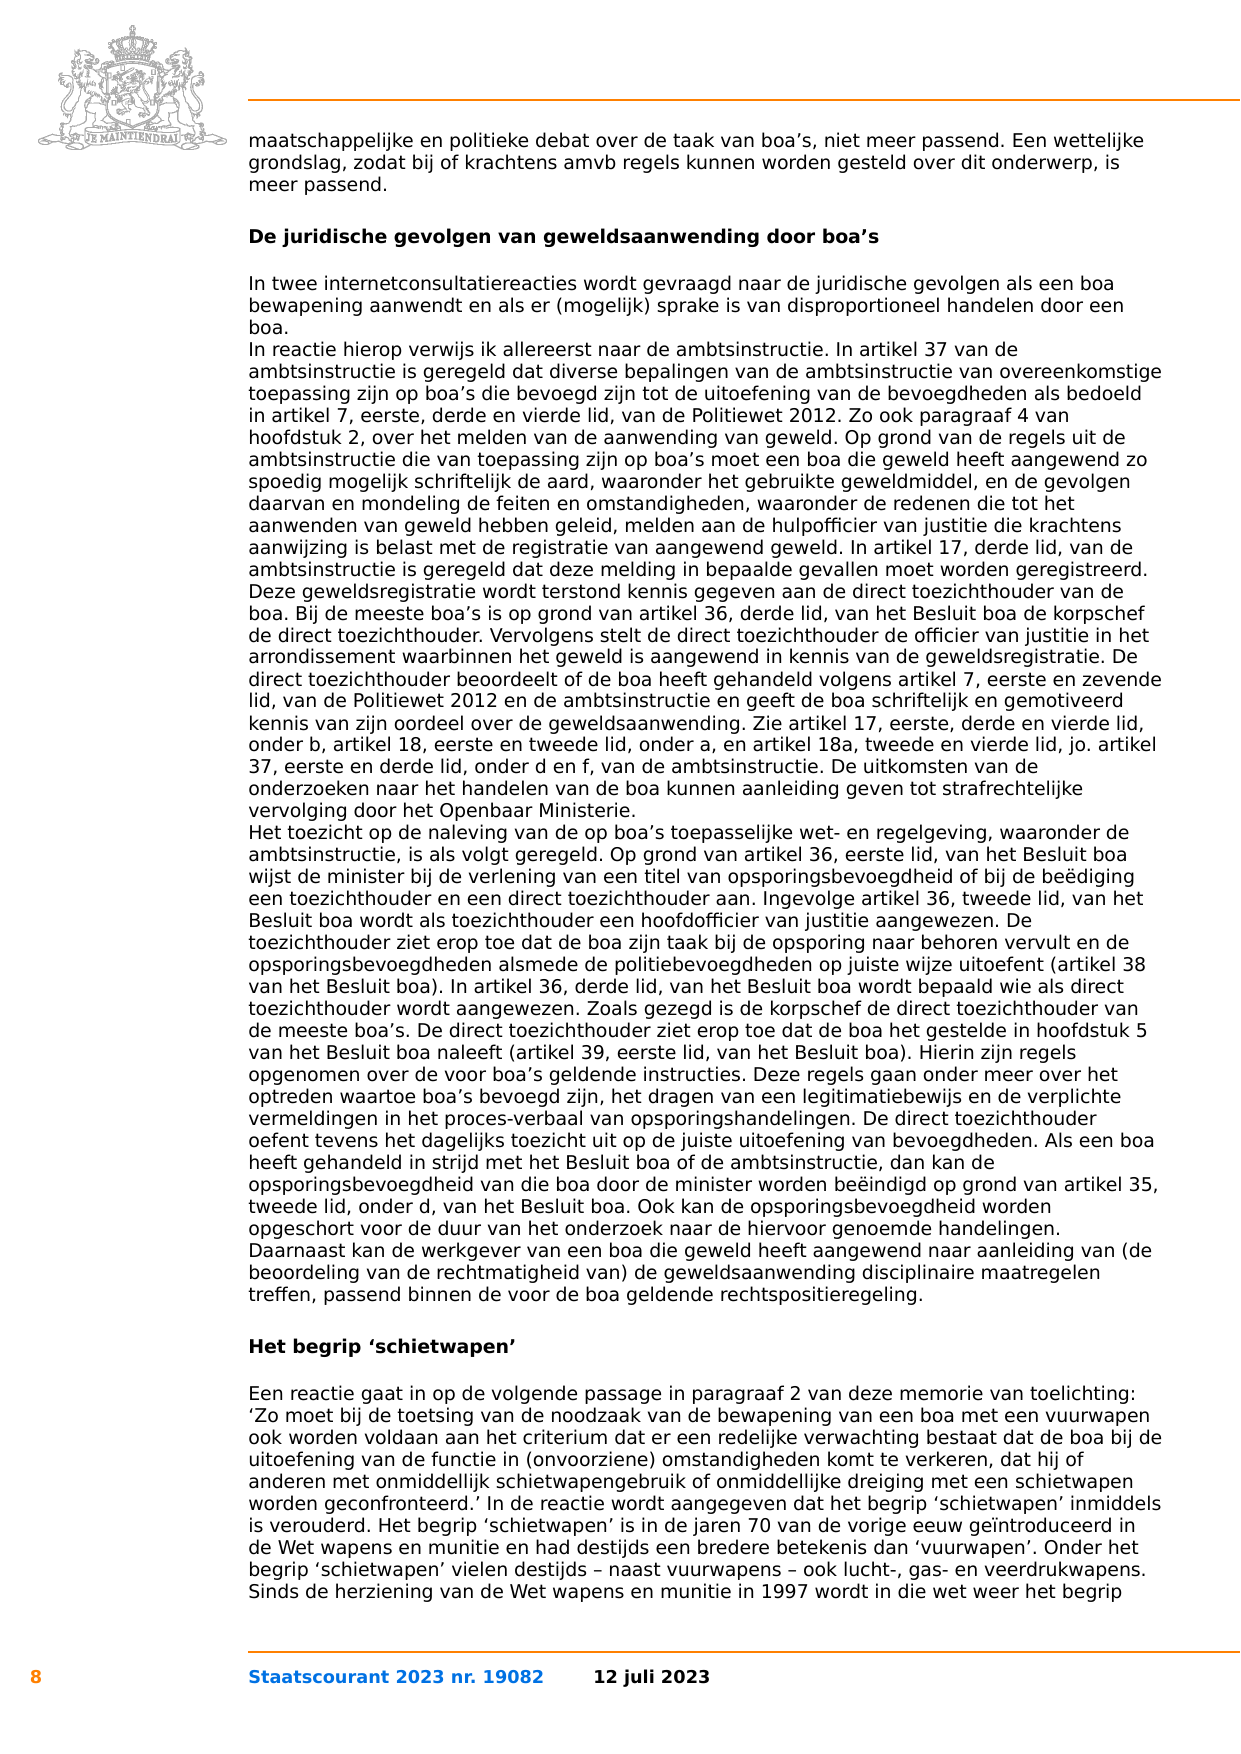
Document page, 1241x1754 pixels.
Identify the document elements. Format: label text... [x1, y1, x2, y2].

picture [38, 25, 227, 150]
text maatschappelijke en politieke debat over de taak van boa’s, niet meer passend. Een wettelijke grondslag, zodat bij of krachtens amvb regels kunnen worden gesteld over dit onderwerp, is meer passend. [248, 130, 1163, 196]
subtitle De juridische gevolgen van geweldsaanwending door boa’s [248, 226, 1163, 248]
text Het toezicht op de naleving van de op boa’s toepasselijke wet- en regelgeving, waaronder de ambtsinstructie, is als volgt geregeld. Op grond van artikel 36, eerste lid, van het Besluit boa wijst de minister bij de verlening van een titel van opsporingsbevoegdheid of bij de beëdiging een toezichthouder en een direct toezichthouder aan. Ingevolge artikel 36, tweede lid, van het Besluit boa wordt als toezichthouder een hoofdofficier van justitie aangewezen. De toezichthouder ziet erop toe dat de boa zijn taak bij de opsporing naar behoren vervult en de opsporingsbevoegdheden alsmede de politiebevoegdheden op juiste wijze uitoefent (artikel 38 van het Besluit boa). In artikel 36, derde lid, van het Besluit boa wordt bepaald wie als direct toezichthouder wordt aangewezen. Zoals gezegd is de korpschef de direct toezichthouder van de meeste boa’s. De direct toezichthouder ziet erop toe dat de boa het gestelde in hoofdstuk 5 van het Besluit boa naleeft (artikel 39, eerste lid, van het Besluit boa). Hierin zijn regels opgenomen over de voor boa’s geldende instructies. Deze regels gaan onder meer over het optreden waartoe boa’s bevoegd zijn, het dragen van een legitimatiebewijs en de verplichte vermeldingen in het proces-verbaal van opsporingshandelingen. De direct toezichthouder oefent tevens het dagelijks toezicht uit op de juiste uitoefening van bevoegdheden. Als een boa heeft gehandeld in strijd met het Besluit boa of de ambtsinstructie, dan kan de opsporingsbevoegdheid van die boa door de minister worden beëindigd op grond van artikel 35, tweede lid, onder d, van het Besluit boa. Ook kan de opsporingsbevoegdheid worden opgeschort voor de duur van het onderzoek naar de hiervoor genoemde handelingen. Daarnaast kan de werkgever van een boa die geweld heeft aangewend naar aanleiding van (de beoordeling van de rechtmatigheid van) de geweldsaanwending disciplinaire maatregelen treffen, passend binnen de voor de boa geldende rechtspositieregeling. [248, 822, 1163, 1306]
subtitle Het begrip ‘schietwapen’ [248, 1336, 1163, 1358]
text In twee internetconsultatiereacties wordt gevraagd naar de juridische gevolgen als een boa bewapening aanwendt en als er (mogelijk) sprake is van disproportioneel handelen door een boa. [248, 273, 1163, 339]
text In reactie hierop verwijs ik allereerst naar de ambtsinstructie. In artikel 37 van de ambtsinstructie is geregeld dat diverse bepalingen van de ambtsinstructie van overeenkomstige toepassing zijn op boa’s die bevoegd zijn tot de uitoefening van de bevoegdheden als bedoeld in artikel 7, eerste, derde en vierde lid, van de Politiewet 2012. Zo ook paragraaf 4 van hoofdstuk 2, over het melden van de aanwending van geweld. Op grond van de regels uit de ambtsinstructie die van toepassing zijn op boa’s moet een boa die geweld heeft aangewend zo spoedig mogelijk schriftelijk de aard, waaronder het gebruikte geweldmiddel, en de gevolgen daarvan en mondeling de feiten en omstandigheden, waaronder de redenen die tot het aanwenden van geweld hebben geleid, melden aan de hulpofficier van justitie die krachtens aanwijzing is belast met de registratie van aangewend geweld. In artikel 17, derde lid, van de ambtsinstructie is geregeld dat deze melding in bepaalde gevallen moet worden geregistreerd. Deze geweldsregistratie wordt terstond kennis gegeven aan de direct toezichthouder van de boa. Bij de meeste boa’s is op grond van artikel 36, derde lid, van het Besluit boa de korpschef de direct toezichthouder. Vervolgens stelt de direct toezichthouder de officier van justitie in het arrondissement waarbinnen het geweld is aangewend in kennis van de geweldsregistratie. De direct toezichthouder beoordeelt of de boa heeft gehandeld volgens artikel 7, eerste en zevende lid, van de Politiewet 2012 en de ambtsinstructie en geeft de boa schriftelijk en gemotiveerd kennis van zijn oordeel over de geweldsaanwending. Zie artikel 17, eerste, derde en vierde lid, onder b, artikel 18, eerste en tweede lid, onder a, en artikel 18a, tweede en vierde lid, jo. artikel 37, eerste en derde lid, onder d en f, van de ambtsinstructie. De uitkomsten van de onderzoeken naar het handelen van de boa kunnen aanleiding geven tot strafrechtelijke vervolging door het Openbaar Ministerie. [248, 339, 1163, 822]
text Een reactie gaat in op de volgende passage in paragraaf 2 van deze memorie van toelichting: ‘Zo moet bij de toetsing van de noodzaak van de bewapening van een boa met een vuurwapen ook worden voldaan aan het criterium dat er een redelijke verwachting bestaat dat de boa bij de uitoefening van de functie in (onvoorziene) omstandigheden komt te verkeren, dat hij of anderen met onmiddellijk schietwapengebruik of onmiddellijke dreiging met een schietwapen worden geconfronteerd.’ In de reactie wordt aangegeven dat het begrip ‘schietwapen’ inmiddels is verouderd. Het begrip ‘schietwapen’ is in de jaren 70 van de vorige eeuw geïntroduceerd in de Wet wapens en munitie en had destijds een bredere betekenis dan ‘vuurwapen’. Onder het begrip ‘schietwapen’ vielen destijds – naast vuurwapens – ook lucht-, gas- en veerdrukwapens. Sinds de herziening van de Wet wapens en munitie in 1997 wordt in die wet weer het begrip [248, 1383, 1163, 1603]
